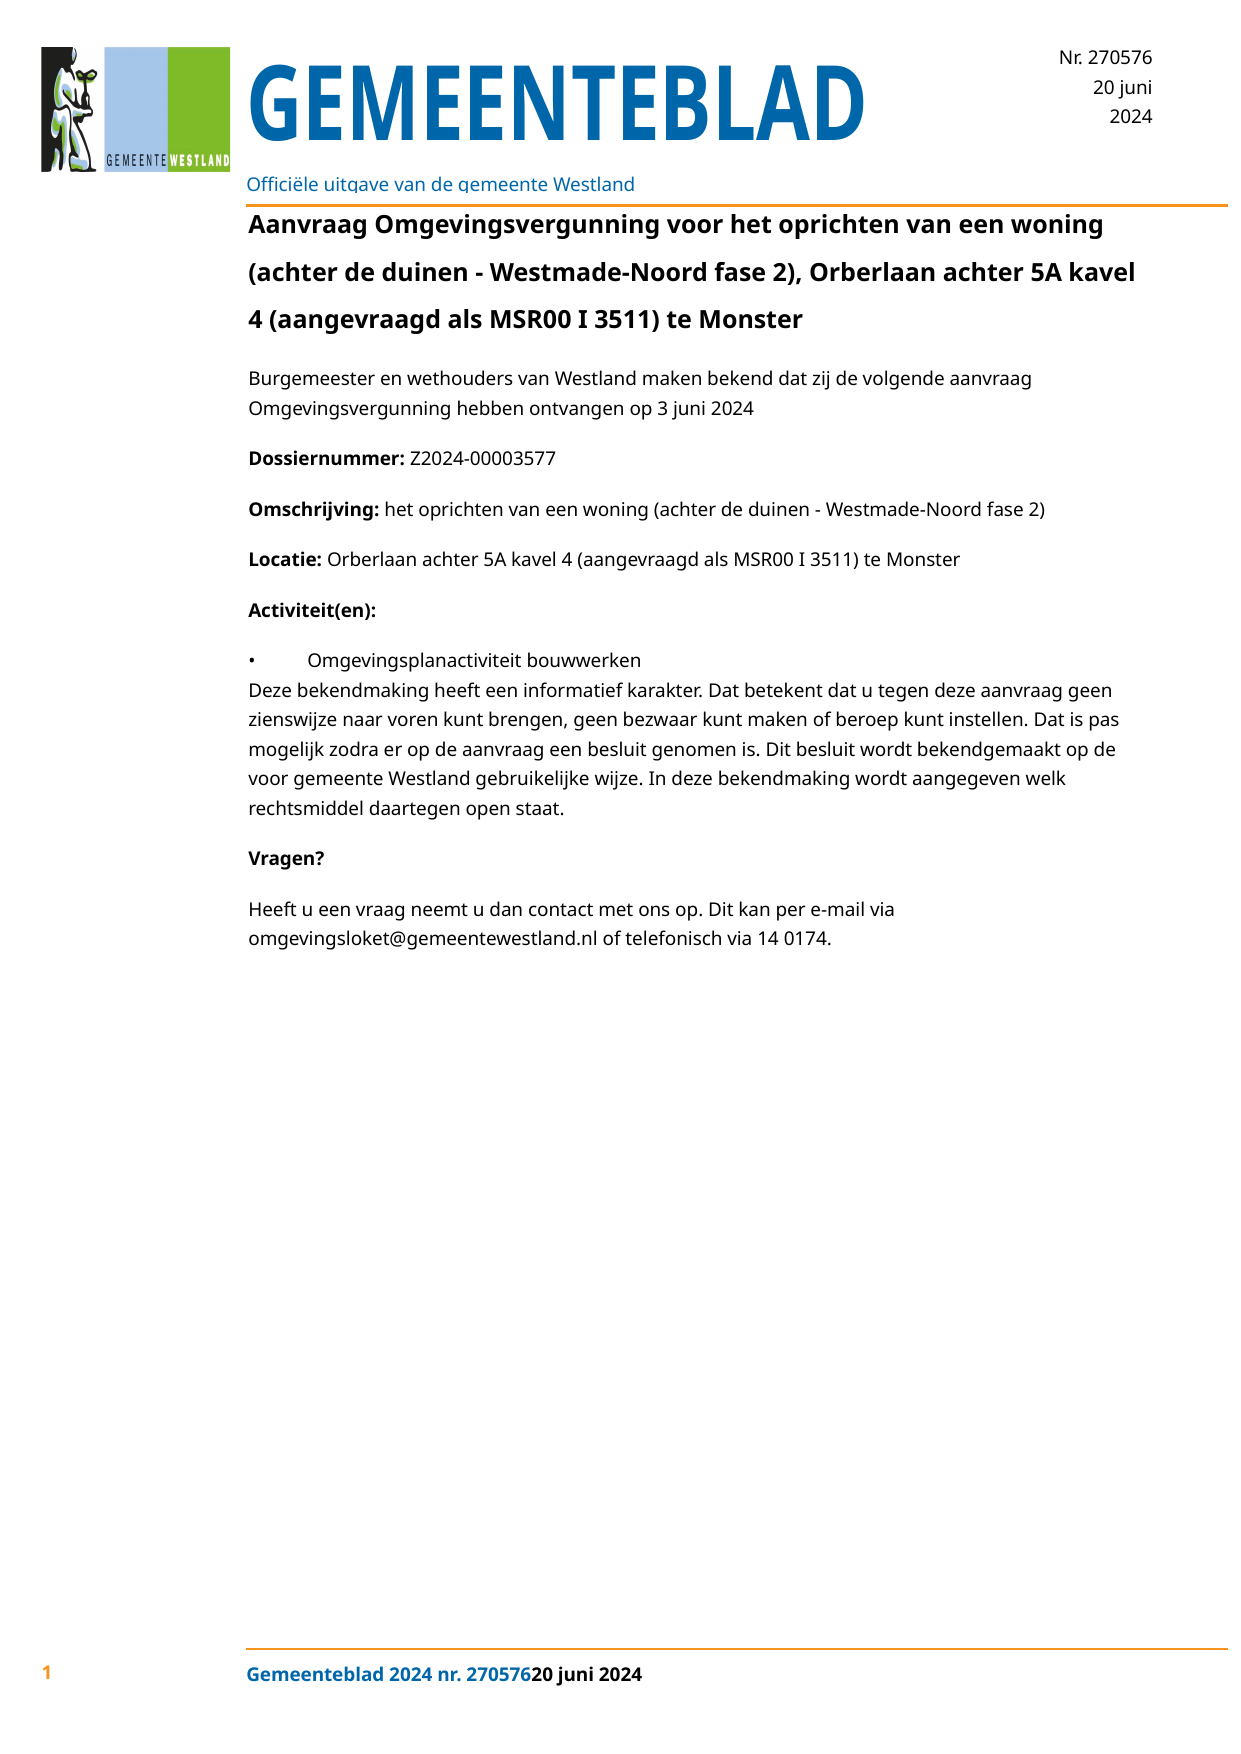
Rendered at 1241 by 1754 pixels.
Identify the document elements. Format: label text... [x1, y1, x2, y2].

picture [41, 47, 231, 172]
list Omgevingsplanactiviteit bouwwerken [248, 647, 1152, 673]
text Dossiernummer: Z2024-00003577 [248, 446, 1152, 471]
text Activiteit(en): [248, 597, 1152, 622]
text Heeft u een vraag neemt u dan contact met ons op. Dit kan per e-mail via omgevingsloket@gemeentewestland.nl of telefonisch via 14 0174. [248, 896, 1152, 951]
text Vragen? [248, 846, 1152, 871]
text Aanvraag Omgevingsvergunning voor het oprichten van een woning (achter de duinen - Westmade-Noord fase 2), Orberlaan achter 5A kavel 4 (aangevraagd als MSR00 I 3511) te Monster [248, 207, 1152, 336]
text Burgemeester en wethouders van Westland maken bekend dat zij de volgende aanvraag Omgevingsvergunning hebben ontvangen op 3 juni 2024 [248, 366, 1152, 421]
text Deze bekendmaking heeft een informatief karakter. Dat betekent dat u tegen deze aanvraag geen zienswijze naar voren kunt brengen, geen bezwaar kunt maken of beroep kunt instellen. Dat is pas mogelijk zodra er op de aanvraag een besluit genomen is. Dit besluit wordt bekendgemaakt op de voor gemeente Westland gebruikelijke wijze. In deze bekendmaking wordt aangegeven welk rechtsmiddel daartegen open staat. [248, 677, 1152, 821]
text Omschrijving: het oprichten van een woning (achter de duinen - Westmade-Noord fase 2) [248, 496, 1152, 522]
text Locatie: Orberlaan achter 5A kavel 4 (aangevraagd als MSR00 I 3511) te Monster [248, 546, 1152, 572]
